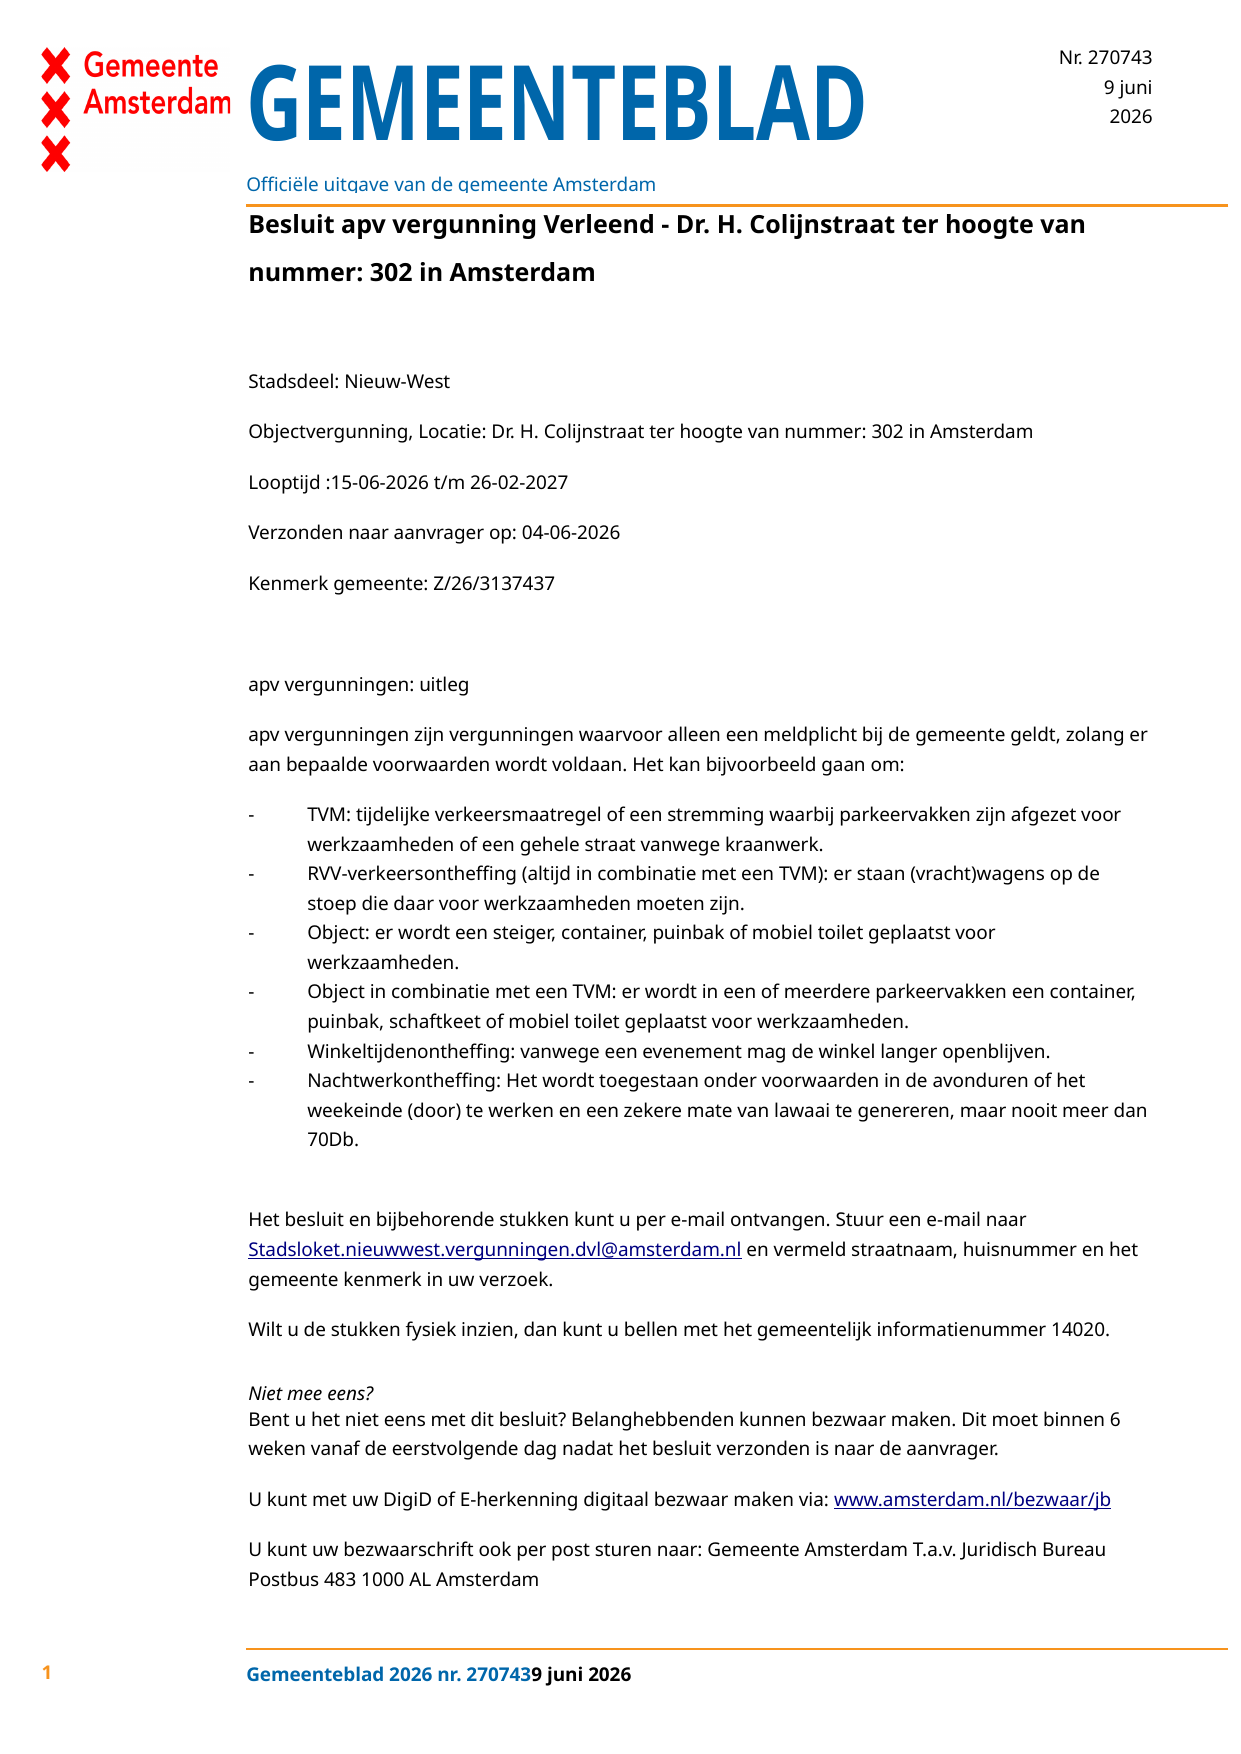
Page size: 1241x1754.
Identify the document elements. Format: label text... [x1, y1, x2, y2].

text Objectvergunning, Locatie: Dr. H. Colijnstraat ter hoogte van nummer: 302 in Amsterdam [248, 419, 1152, 444]
text Looptijd :15-06-2026 t/m 26-02-2027 [248, 469, 1152, 495]
text U kunt met uw DigiD of E-herkenning digitaal bezwaar maken via: www.amsterdam.nl/bezwaar/jb [248, 1486, 1152, 1512]
text Kenmerk gemeente: Z/26/3137437 [248, 570, 1152, 596]
list RVV-verkeersontheffing (altijd in combinatie met een TVM): er staan (vracht)wagens op de stoep die daar voor werkzaamheden moeten zijn. [248, 860, 1152, 916]
list Nachtwerkontheffing: Het wordt toegestaan onder voorwaarden in de avonduren of het weekeinde (door) te werken en een zekere mate van lawaai te genereren, maar nooit meer dan 70Db. [248, 1067, 1152, 1152]
list Winkeltijdenontheffing: vanwege een evenement mag de winkel langer openblijven. [248, 1038, 1152, 1064]
text apv vergunningen: uitleg [248, 671, 1152, 697]
text Besluit apv vergunning Verleend - Dr. H. Colijnstraat ter hoogte van nummer: 302 in Amsterdam [248, 207, 1152, 288]
picture [41, 47, 231, 172]
list TVM: tijdelijke verkeersmaatregel of een stremming waarbij parkeervakken zijn afgezet voor werkzaamheden of een gehele straat vanwege kraanwerk. [248, 801, 1152, 857]
text Wilt u de stukken fysiek inzien, dan kunt u bellen met het gemeentelijk informatienummer 14020. [248, 1316, 1152, 1342]
text Niet mee eens? [248, 1380, 1152, 1406]
text Stadsdeel: Nieuw-West [248, 368, 1152, 394]
list Object: er wordt een steiger, container, puinbak of mobiel toilet geplaatst voor werkzaamheden. [248, 919, 1152, 975]
text Verzonden naar aanvrager op: 04-06-2026 [248, 519, 1152, 545]
text Bent u het niet eens met dit besluit? Belanghebbenden kunnen bezwaar maken. Dit moet binnen 6 weken vanaf de eerstvolgende dag nadat het besluit verzonden is naar de aanvrager. [248, 1406, 1152, 1461]
list Object in combinatie met een TVM: er wordt in een of meerdere parkeervakken een container, puinbak, schaftkeet of mobiel toilet geplaatst voor werkzaamheden. [248, 979, 1152, 1034]
text U kunt uw bezwaarschrift ook per post sturen naar: Gemeente Amsterdam T.a.v. Juridisch Bureau Postbus 483 1000 AL Amsterdam [248, 1536, 1152, 1592]
text apv vergunningen zijn vergunningen waarvoor alleen een meldplicht bij de gemeente geldt, zolang er aan bepaalde voorwaarden wordt voldaan. Het kan bijvoorbeeld gaan om: [248, 721, 1152, 777]
text Het besluit en bijbehorende stukken kunt u per e-mail ontvangen. Stuur een e-mail naar Stadsloket.nieuwwest.vergunningen.dvl@amsterdam.nl en vermeld straatnaam, huisnummer en het gemeente kenmerk in uw verzoek. [248, 1207, 1152, 1292]
